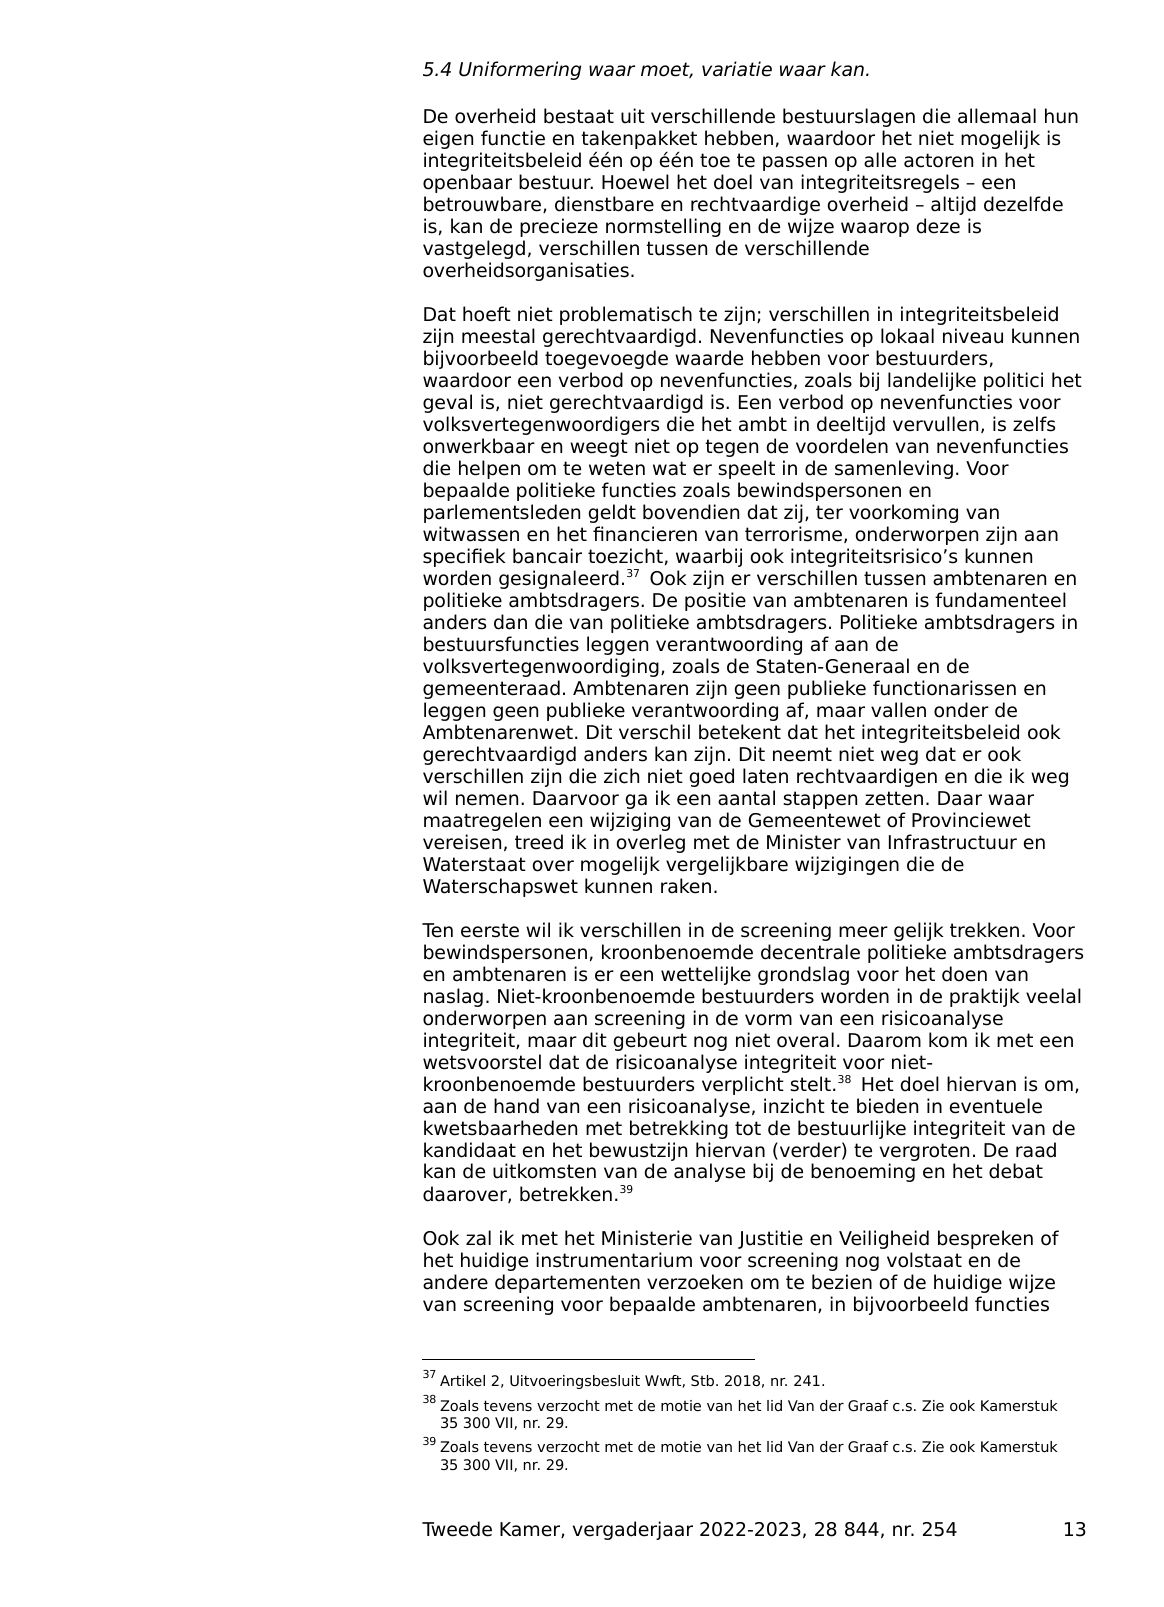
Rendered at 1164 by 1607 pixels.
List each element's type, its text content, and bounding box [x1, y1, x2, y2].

text Artikel 2, Uitvoeringsbesluit Wwft, Stb. 2018, nr. 241. [422, 1368, 1087, 1391]
text Dat hoeft niet problematisch te zijn; verschillen in integriteitsbeleid zijn meestal gerechtvaardigd. Nevenfuncties op lokaal niveau kunnen bijvoorbeeld toegevoegde waarde hebben voor bestuurders, waardoor een verbod op nevenfuncties, zoals bij landelijke politici het geval is, niet gerechtvaardigd is. Een verbod op nevenfuncties voor volksvertegenwoordigers die het ambt in deeltijd vervullen, is zelfs onwerkbaar en weegt niet op tegen de voordelen van nevenfuncties die helpen om te weten wat er speelt in de samenleving. Voor bepaalde politieke functies zoals bewindspersonen en parlementsleden geldt bovendien dat zij, ter voorkoming van witwassen en het financieren van terrorisme, onderworpen zijn aan specifiek bancair toezicht, waarbij ook integriteitsrisico’s kunnen worden gesignaleerd. Ook zijn er verschillen tussen ambtenaren en politieke ambtsdragers. De positie van ambtenaren is fundamenteel anders dan die van politieke ambtsdragers. Politieke ambtsdragers in bestuursfuncties leggen verantwoording af aan de volksvertegenwoordiging, zoals de Staten-Generaal en de gemeenteraad. Ambtenaren zijn geen publieke functionarissen en leggen geen publieke verantwoording af, maar vallen onder de Ambtenarenwet. Dit verschil betekent dat het integriteitsbeleid ook gerechtvaardigd anders kan zijn. Dit neemt niet weg dat er ook verschillen zijn die zich niet goed laten rechtvaardigen en die ik weg wil nemen. Daarvoor ga ik een aantal stappen zetten. Daar waar maatregelen een wijziging van de Gemeentewet of Provinciewet vereisen, treed ik in overleg met de Minister van Infrastructuur en Waterstaat over mogelijk vergelijkbare wijzigingen die de Waterschapswet kunnen raken. [422, 304, 1087, 897]
text Ook zal ik met het Ministerie van Justitie en Veiligheid bespreken of het huidige instrumentarium voor screening nog volstaat en de andere departementen verzoeken om te bezien of de huidige wijze van screening voor bepaalde ambtenaren, in bijvoorbeeld functies [422, 1228, 1087, 1316]
text De overheid bestaat uit verschillende bestuurslagen die allemaal hun eigen functie en takenpakket hebben, waardoor het niet mogelijk is integriteitsbeleid één op één toe te passen op alle actoren in het openbaar bestuur. Hoewel het doel van integriteitsregels – een betrouwbare, dienstbare en rechtvaardige overheid – altijd dezelfde is, kan de precieze normstelling en de wijze waarop deze is vastgelegd, verschillen tussen de verschillende overheidsorganisaties. [422, 106, 1087, 282]
text Zoals tevens verzocht met de motie van het lid Van der Graaf c.s. Zie ook Kamerstuk 35 300 VII, nr. 29. [422, 1435, 1087, 1474]
text Ten eerste wil ik verschillen in de screening meer gelijk trekken. Voor bewindspersonen, kroonbenoemde decentrale politieke ambtsdragers en ambtenaren is er een wettelijke grondslag voor het doen van naslag. Niet-kroonbenoemde bestuurders worden in de praktijk veelal onderworpen aan screening in de vorm van een risicoanalyse integriteit, maar dit gebeurt nog niet overal. Daarom kom ik met een wetsvoorstel dat de risicoanalyse integriteit voor niet-kroonbenoemde bestuurders verplicht stelt. Het doel hiervan is om, aan de hand van een risicoanalyse, inzicht te bieden in eventuele kwetsbaarheden met betrekking tot de bestuurlijke integriteit van de kandidaat en het bewustzijn hiervan (verder) te vergroten. De raad kan de uitkomsten van de analyse bij de benoeming en het debat daarover, betrekken. [422, 920, 1087, 1205]
subtitle 5.4 Uniformering waar moet, variatie waar kan. [422, 59, 1087, 81]
text Zoals tevens verzocht met de motie van het lid Van der Graaf c.s. Zie ook Kamerstuk 35 300 VII, nr. 29. [422, 1393, 1087, 1432]
